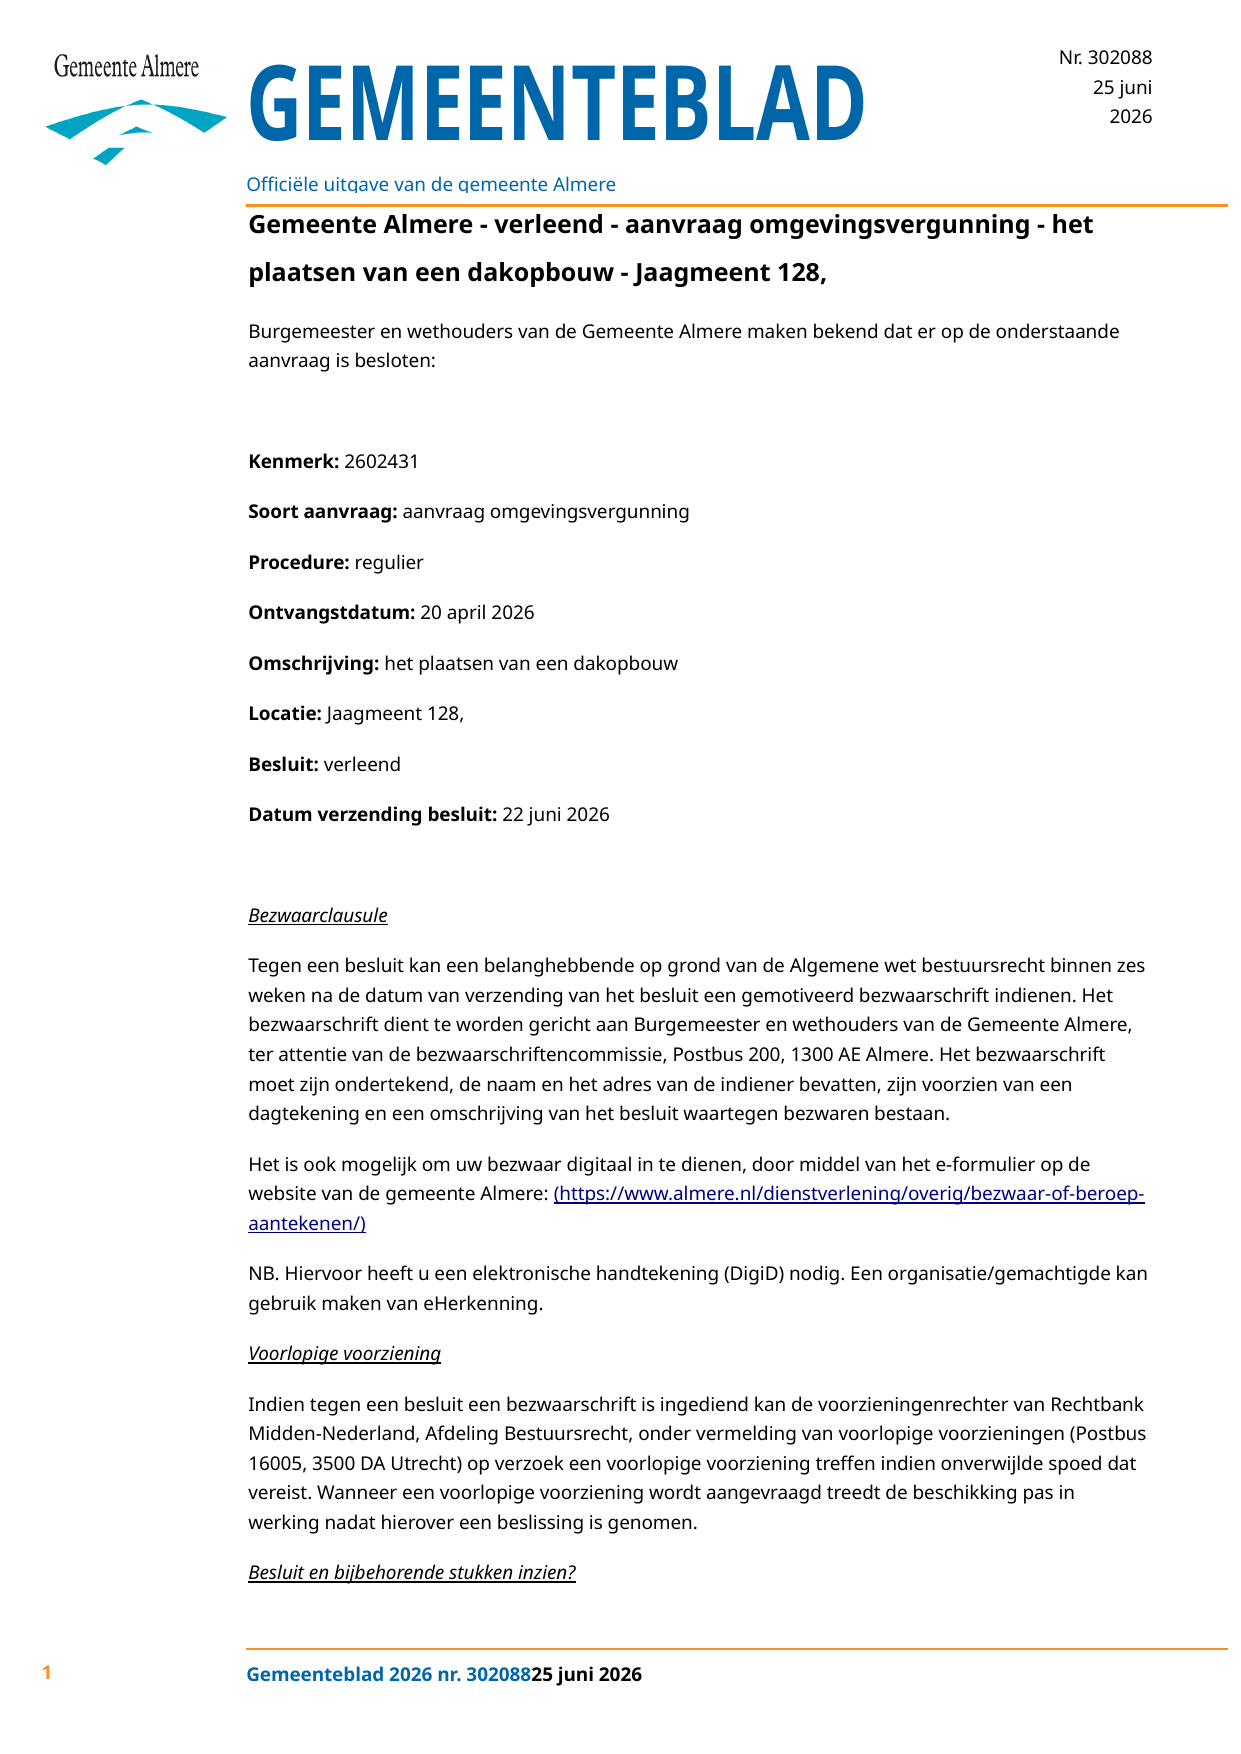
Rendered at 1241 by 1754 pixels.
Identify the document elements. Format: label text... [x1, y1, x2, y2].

text Locatie: Jaagmeent 128, [248, 700, 1152, 726]
text Kenmerk: 2602431 [248, 448, 1152, 474]
text Besluit: verleend [248, 751, 1152, 777]
text Gemeente Almere - verleend - aanvraag omgevingsvergunning - het plaatsen van een dakopbouw - Jaagmeent 128, [248, 207, 1152, 288]
text Procedure: regulier [248, 549, 1152, 575]
text Besluit en bijbehorende stukken inzien? [248, 1559, 1152, 1585]
text Tegen een besluit kan een belanghebbende op grond van de Algemene wet bestuursrecht binnen zes weken na de datum van verzending van het besluit een gemotiveerd bezwaarschrift indienen. Het bezwaarschrift dient te worden gericht aan Burgemeester en wethouders van de Gemeente Almere, ter attentie van de bezwaarschriftencommissie, Postbus 200, 1300 AE Almere. Het bezwaarschrift moet zijn ondertekend, de naam en het adres van de indiener bevatten, zijn voorzien van een dagtekening en een omschrijving van het besluit waartegen bezwaren bestaan. [248, 952, 1152, 1126]
picture [41, 47, 231, 172]
text Het is ook mogelijk om uw bezwaar digitaal in te dienen, door middel van het e-formulier op de website van de gemeente Almere: (https://www.almere.nl/dienstverlening/overig/bezwaar-of-beroep-aantekenen/) [248, 1151, 1152, 1236]
text Indien tegen een besluit een bezwaarschrift is ingediend kan de voorzieningenrechter van Rechtbank Midden-Nederland, Afdeling Bestuursrecht, onder vermelding van voorlopige voorzieningen (Postbus 16005, 3500 DA Utrecht) op verzoek een voorlopige voorziening treffen indien onverwijlde spoed dat vereist. Wanneer een voorlopige voorziening wordt aangevraagd treedt de beschikking pas in werking nadat hierover een beslissing is genomen. [248, 1391, 1152, 1535]
text Soort aanvraag: aanvraag omgevingsvergunning [248, 499, 1152, 524]
text Datum verzending besluit: 22 juni 2026 [248, 801, 1152, 827]
text Voorlopige voorziening [248, 1340, 1152, 1366]
text Omschrijving: het plaatsen van een dakopbouw [248, 650, 1152, 676]
text Bezwaarclausule [248, 902, 1152, 928]
text Burgemeester en wethouders van de Gemeente Almere maken bekend dat er op de onderstaande aanvraag is besloten: [248, 318, 1152, 373]
text NB. Hiervoor heeft u een elektronische handtekening (DigiD) nodig. Een organisatie/gemachtigde kan gebruik maken van eHerkenning. [248, 1260, 1152, 1316]
text Ontvangstdatum: 20 april 2026 [248, 599, 1152, 625]
